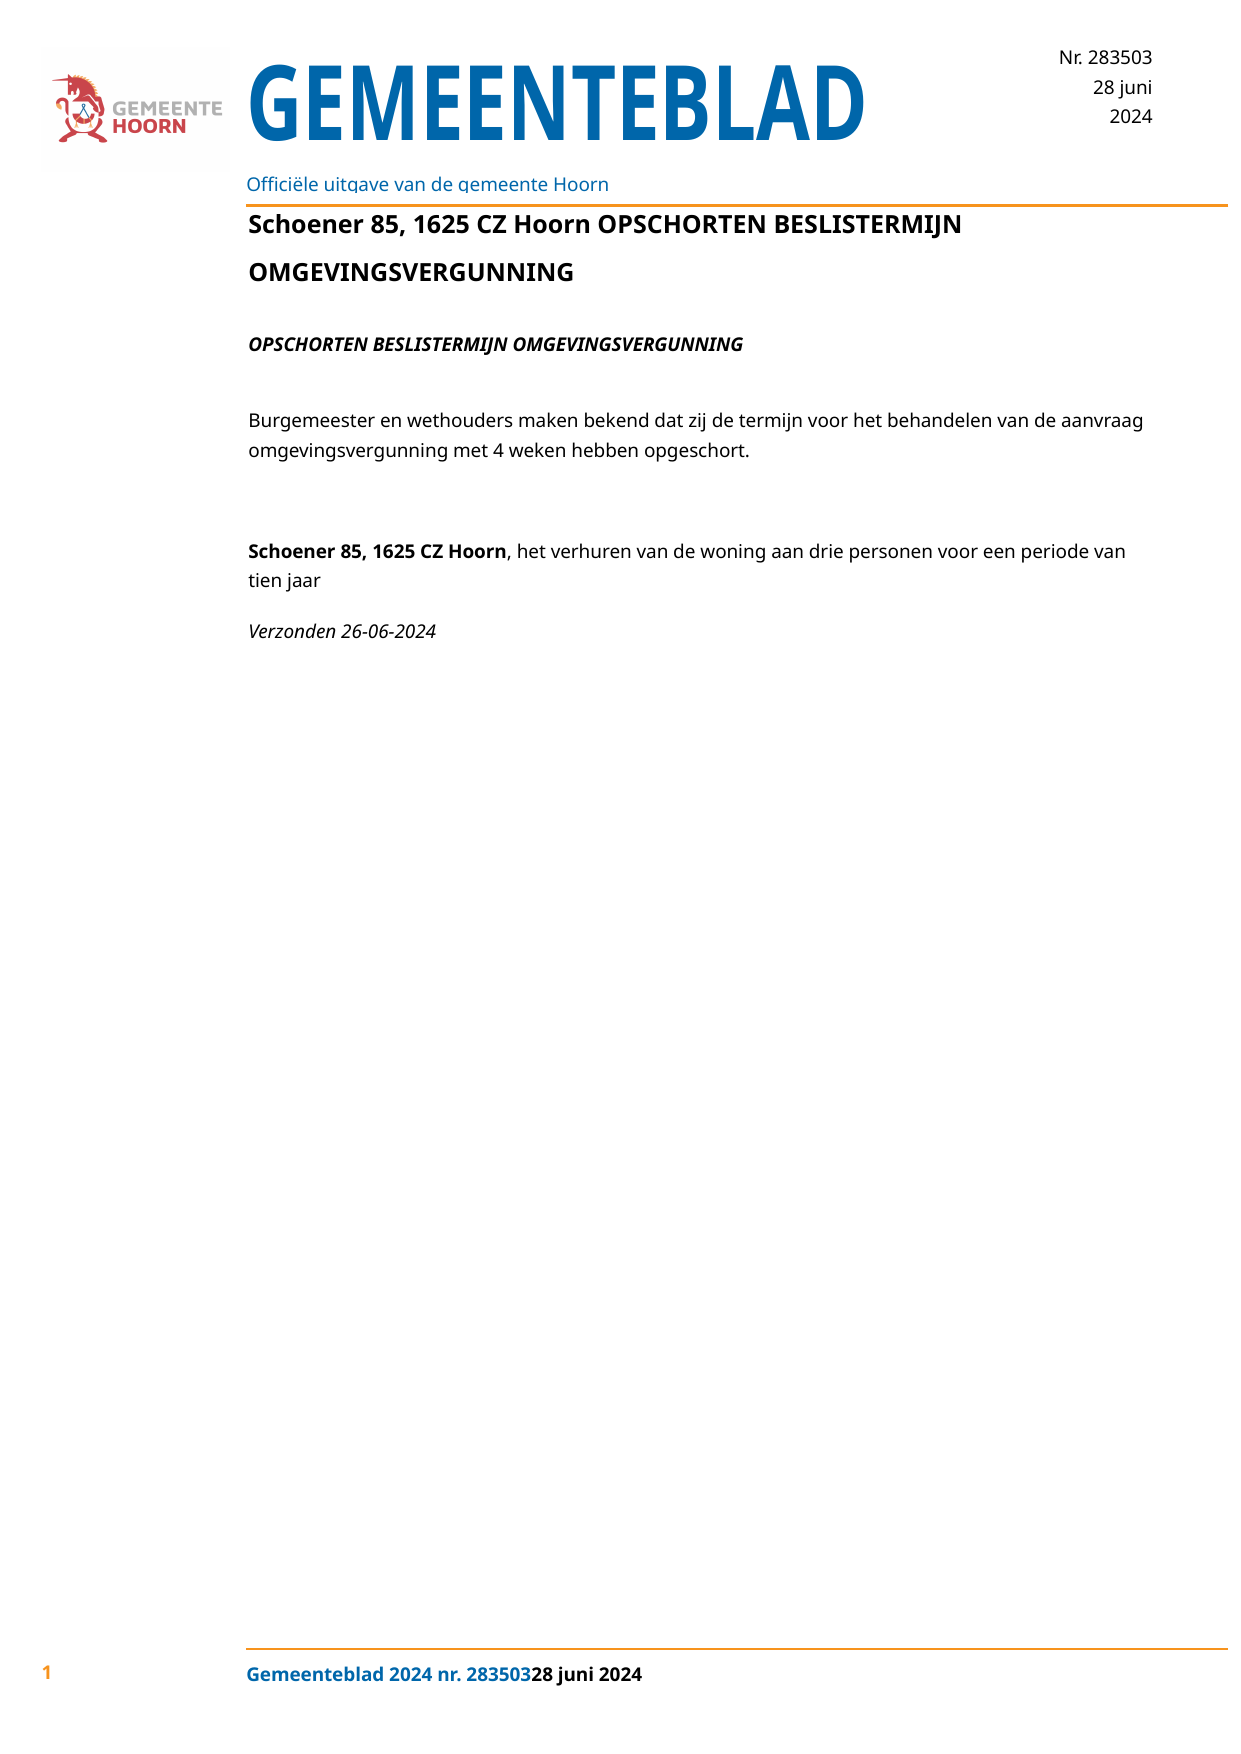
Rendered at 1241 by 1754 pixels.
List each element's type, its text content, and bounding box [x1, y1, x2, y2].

text Verzonden 26-06-2024 [248, 618, 1152, 644]
text Burgemeester en wethouders maken bekend dat zij de termijn voor het behandelen van de aanvraag omgevingsvergunning met 4 weken hebben opgeschort. [248, 408, 1152, 463]
picture [41, 47, 231, 172]
text Schoener 85, 1625 CZ Hoorn, het verhuren van de woning aan drie personen voor een periode van tien jaar [248, 538, 1152, 593]
text Schoener 85, 1625 CZ Hoorn OPSCHORTEN BESLISTERMIJN OMGEVINGSVERGUNNING [248, 207, 1152, 288]
text OPSCHORTEN BESLISTERMIJN OMGEVINGSVERGUNNING [248, 331, 1152, 357]
